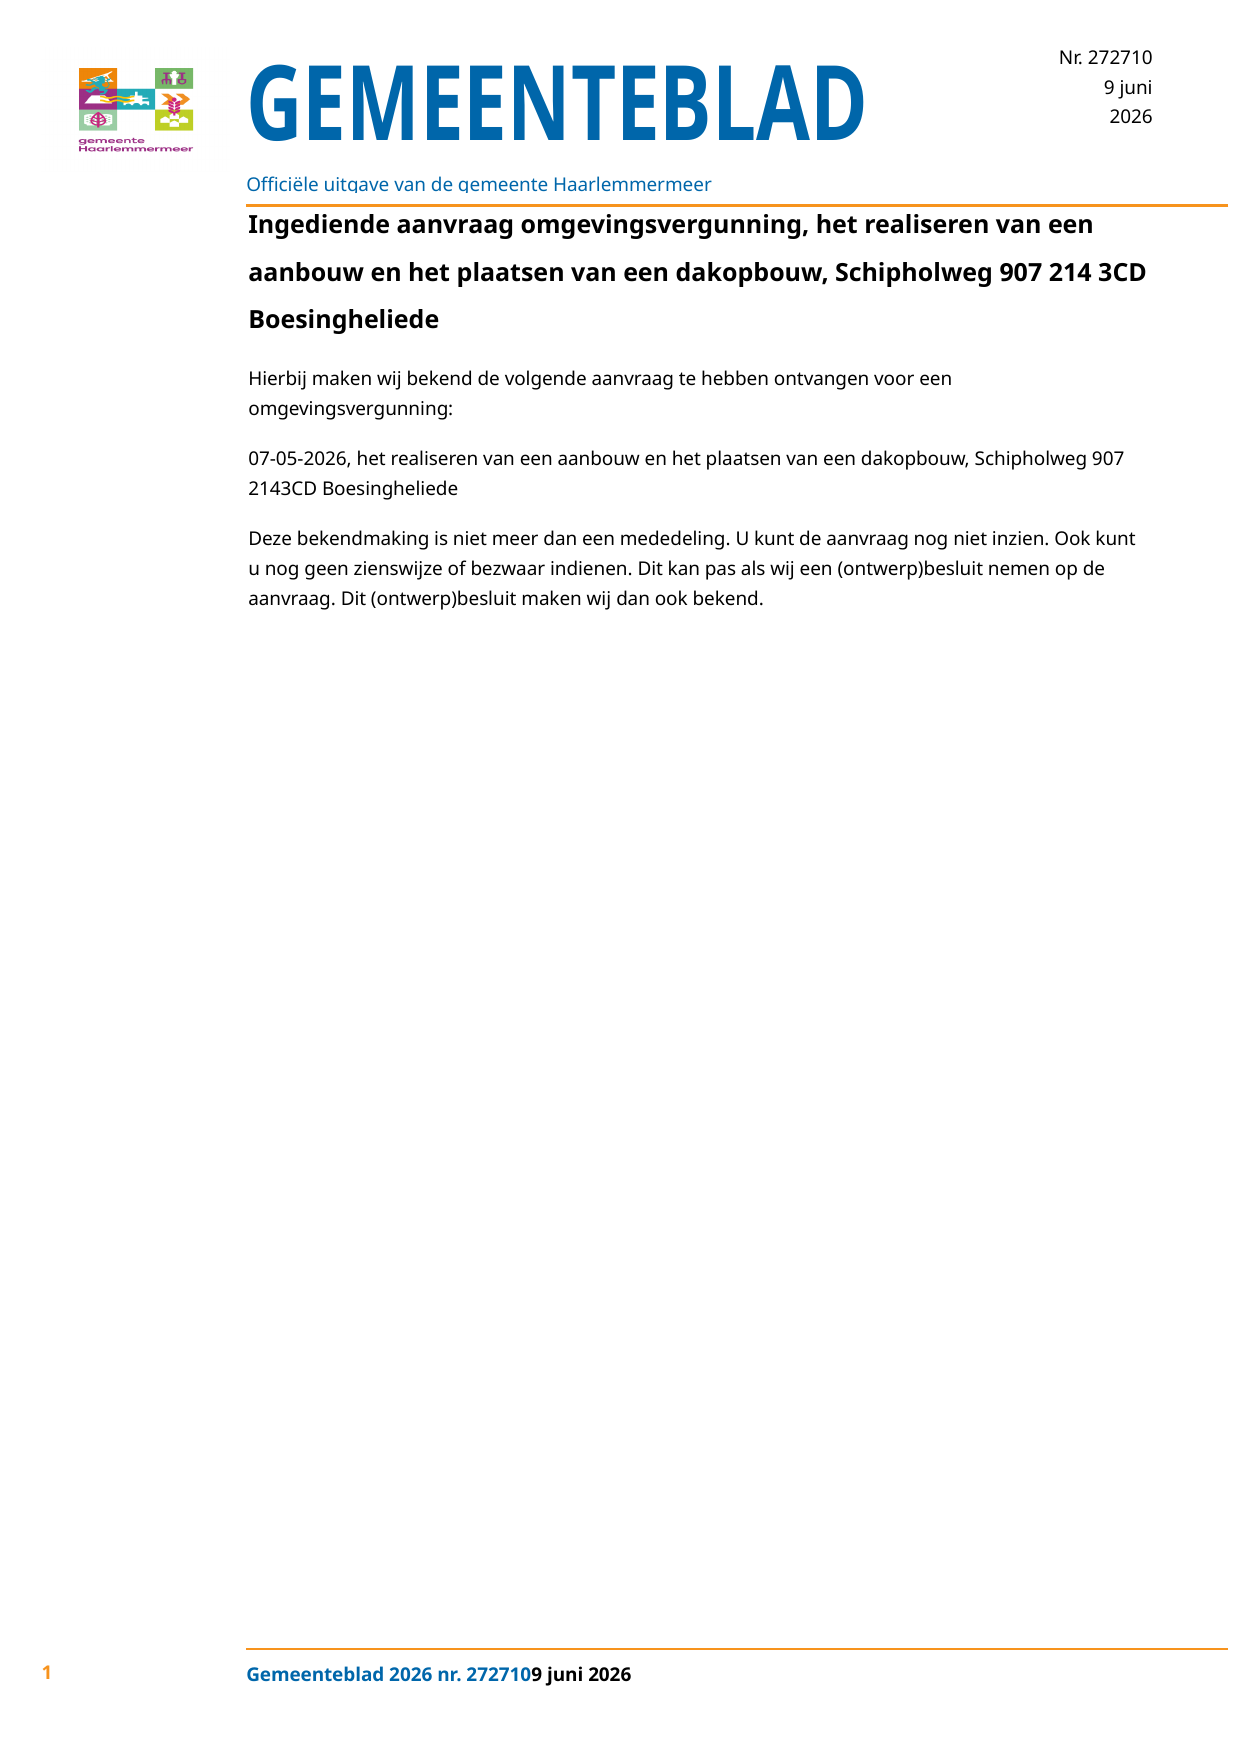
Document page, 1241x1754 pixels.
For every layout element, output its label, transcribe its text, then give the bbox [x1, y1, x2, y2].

text Hierbij maken wij bekend de volgende aanvraag te hebben ontvangen voor een omgevingsvergunning: [248, 366, 1152, 421]
text Deze bekendmaking is niet meer dan een mededeling. U kunt de aanvraag nog niet inzien. Ook kunt u nog geen zienswijze of bezwaar indienen. Dit kan pas als wij een (ontwerp)besluit nemen op de aanvraag. Dit (ontwerp)besluit maken wij dan ook bekend. [248, 526, 1152, 610]
text Ingediende aanvraag omgevingsvergunning, het realiseren van een aanbouw en het plaatsen van een dakopbouw, Schipholweg 907 214 3CD Boesingheliede [248, 207, 1152, 336]
picture [41, 47, 231, 172]
text 07-05-2026, het realiseren van een aanbouw en het plaatsen van een dakopbouw, Schipholweg 907 2143CD Boesingheliede [248, 446, 1152, 501]
